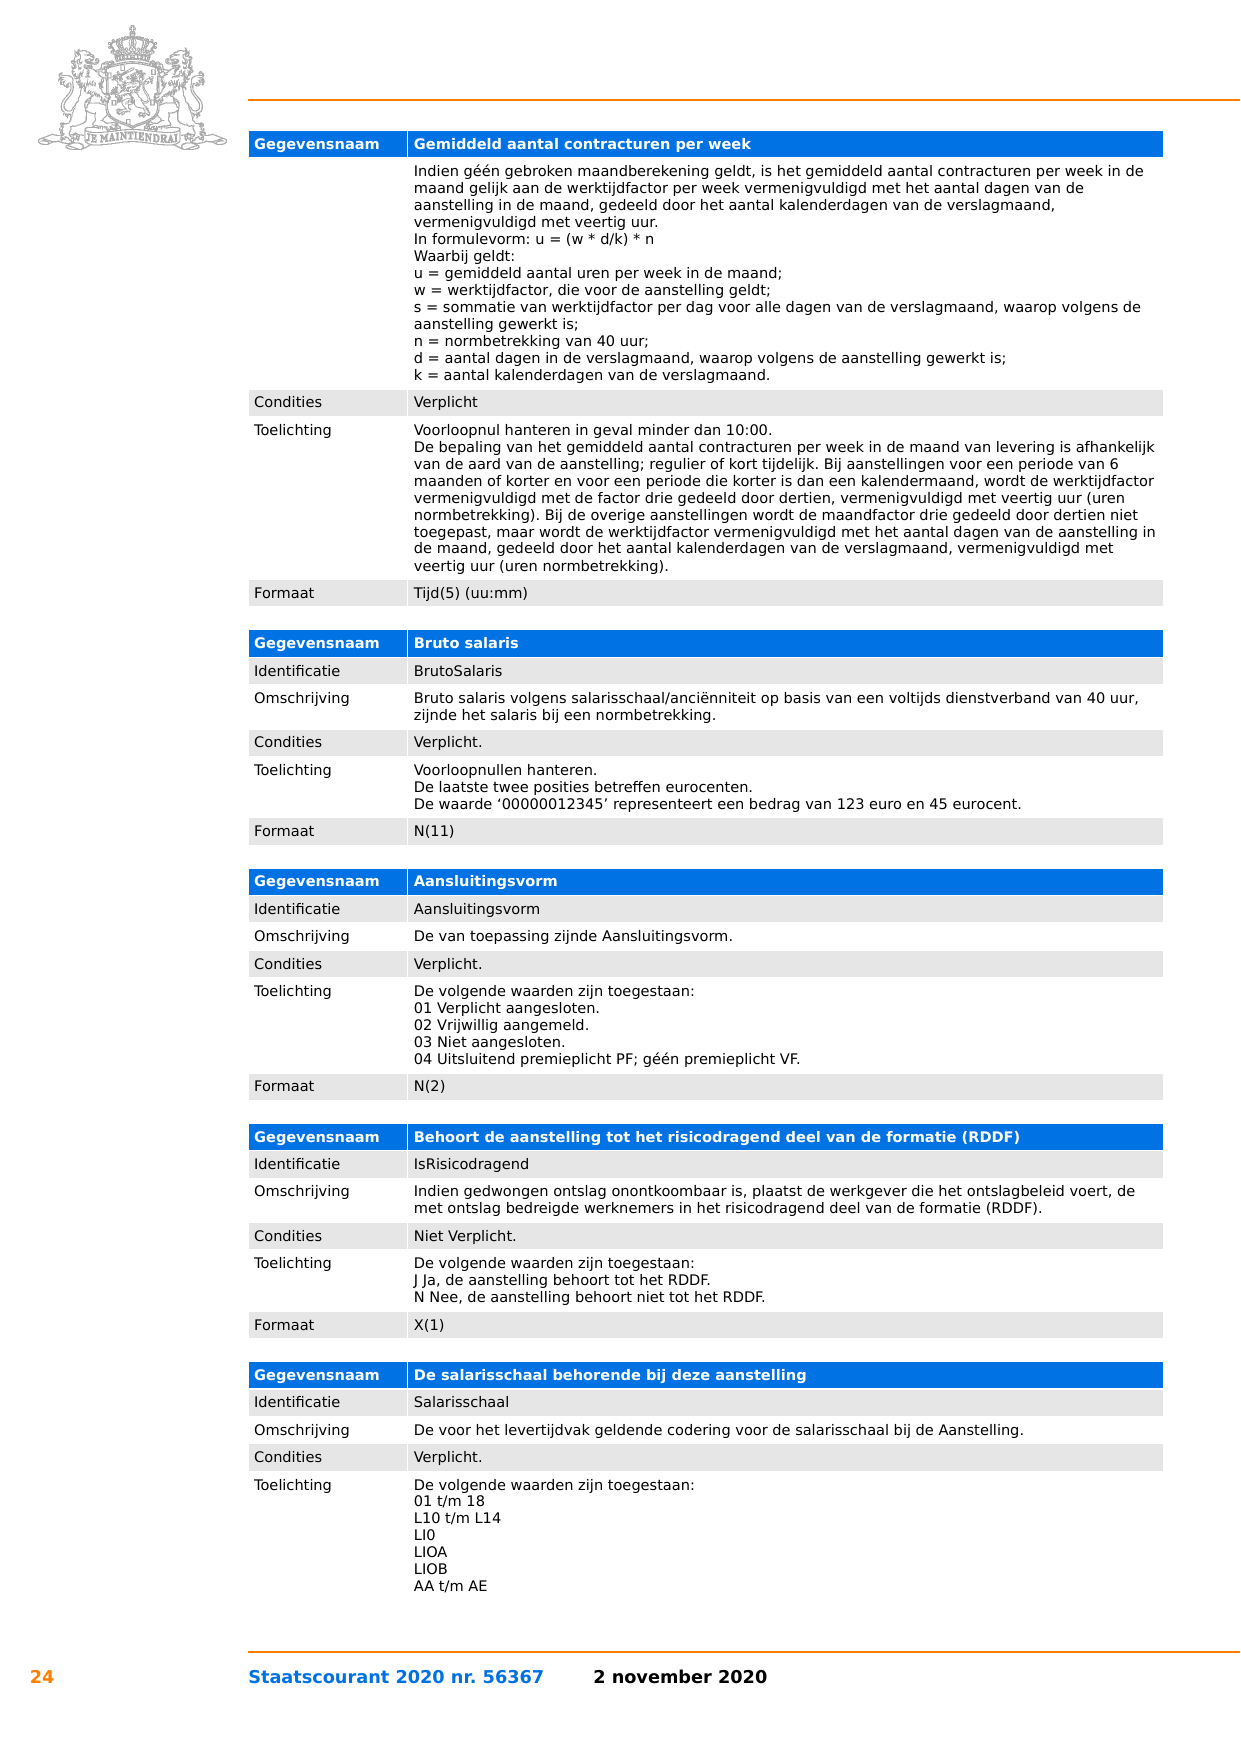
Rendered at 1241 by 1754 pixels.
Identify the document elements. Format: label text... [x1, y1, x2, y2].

table_header Gegevensnaam [249, 869, 407, 895]
table_header Gemiddeld aantal contracturen per week [408, 131, 1163, 157]
table_cell BrutoSalaris [408, 658, 1163, 684]
table_cell Toelichting [249, 757, 407, 817]
table_cell Tijd(5) (uu:mm) [408, 580, 1163, 606]
table_cell Toelichting [249, 1472, 407, 1600]
table_cell Toelichting [249, 978, 407, 1072]
table_cell Formaat [249, 1074, 407, 1100]
table_cell Formaat [249, 580, 407, 606]
table_cell Bruto salaris volgens salarisschaal/anciënniteit op basis van een voltijds dienstverband van 40 uur, zijnde het salaris bij een normbetrekking. [408, 685, 1163, 728]
table_header Aansluitingsvorm [408, 869, 1163, 895]
table_header Gegevensnaam [249, 630, 407, 657]
table_cell Condities [249, 730, 407, 756]
table_cell Verplicht. [408, 730, 1163, 756]
table_header Bruto salaris [408, 630, 1163, 657]
table_cell Indien gedwongen ontslag onontkoombaar is, plaatst de werkgever die het ontslagbeleid voert, de met ontslag bedreigde werknemers in het risicodragend deel van de formatie (RDDF). [408, 1179, 1163, 1222]
table_cell Aansluitingsvorm [408, 896, 1163, 922]
table_header Gegevensnaam [249, 131, 407, 157]
table_cell IsRisicodragend [408, 1151, 1163, 1178]
table_cell Verplicht. [408, 951, 1163, 977]
table_cell X(1) [408, 1312, 1163, 1338]
table_header Behoort de aanstelling tot het risicodragend deel van de formatie (RDDF) [408, 1124, 1163, 1150]
table_cell Condities [249, 1223, 407, 1249]
table_cell Voorloopnul hanteren in geval minder dan 10:00. De bepaling van het gemiddeld aantal contracturen per week in de maand van levering is afhankelijk van de aard van de aanstelling; regulier of kort tijdelijk. Bij aanstellingen voor een periode van 6 maanden of korter en voor een periode die korter is dan een kalendermaand, wordt de werktijdfactor vermenigvuldigd met de factor drie gedeeld door dertien, vermenigvuldigd met veertig uur (uren normbetrekking). Bij de overige aanstellingen wordt de maandfactor drie gedeeld door dertien niet toegepast, maar wordt de werktijdfactor vermenigvuldigd met het aantal dagen van de aanstelling in de maand, gedeeld door het aantal kalenderdagen van de verslagmaand, vermenigvuldigd met veertig uur (uren normbetrekking). [408, 417, 1163, 579]
table_cell Toelichting [249, 1250, 407, 1311]
table_cell Identificatie [249, 1151, 407, 1178]
table_cell N(2) [408, 1074, 1163, 1100]
table_cell Omschrijving [249, 1417, 407, 1443]
table_cell Identificatie [249, 1390, 407, 1416]
table_cell Salarisschaal [408, 1390, 1163, 1416]
table_cell Condities [249, 1444, 407, 1471]
table_cell Condities [249, 951, 407, 977]
table_cell Identificatie [249, 658, 407, 684]
table_cell Formaat [249, 1312, 407, 1338]
table_header Gegevensnaam [249, 1124, 407, 1150]
picture [38, 25, 227, 150]
table_cell N(11) [408, 818, 1163, 845]
table_cell De van toepassing zijnde Aansluitingsvorm. [408, 924, 1163, 950]
table_cell Omschrijving [249, 1179, 407, 1222]
table_cell Toelichting [249, 417, 407, 579]
table_cell Niet Verplicht. [408, 1223, 1163, 1249]
table_cell [249, 158, 407, 388]
table_cell Indien géén gebroken maandberekening geldt, is het gemiddeld aantal contracturen per week in de maand gelijk aan de werktijdfactor per week vermenigvuldigd met het aantal dagen van de aanstelling in de maand, gedeeld door het aantal kalenderdagen van de verslagmaand, vermenigvuldigd met veertig uur. In formulevorm: u = (w * d/k) * n Waarbij geldt: u = gemiddeld aantal uren per week in de maand; w = werktijdfactor, die voor de aanstelling geldt; s = sommatie van werktijdfactor per dag voor alle dagen van de verslagmaand, waarop volgens de aanstelling gewerkt is; n = normbetrekking van 40 uur; d = aantal dagen in de verslagmaand, waarop volgens de aanstelling gewerkt is; k = aantal kalenderdagen van de verslagmaand. [408, 158, 1163, 388]
table_cell Identificatie [249, 896, 407, 922]
table_cell De voor het levertijdvak geldende codering voor de salarisschaal bij de Aanstelling. [408, 1417, 1163, 1443]
table_cell Voorloopnullen hanteren. De laatste twee posities betreffen eurocenten. De waarde ‘00000012345’ representeert een bedrag van 123 euro en 45 eurocent. [408, 757, 1163, 817]
table_cell Formaat [249, 818, 407, 845]
table_cell Omschrijving [249, 685, 407, 728]
table_cell De volgende waarden zijn toegestaan: J Ja, de aanstelling behoort tot het RDDF. N Nee, de aanstelling behoort niet tot het RDDF. [408, 1250, 1163, 1311]
table_cell Verplicht [408, 390, 1163, 416]
table_cell De volgende waarden zijn toegestaan: 01 t/m 18 L10 t/m L14 LI0 LIOA LIOB AA t/m AE [408, 1472, 1163, 1600]
table_cell Condities [249, 390, 407, 416]
table_cell Verplicht. [408, 1444, 1163, 1471]
table_cell Omschrijving [249, 924, 407, 950]
table_header Gegevensnaam [249, 1362, 407, 1388]
table_header De salarisschaal behorende bij deze aanstelling [408, 1362, 1163, 1388]
table_cell De volgende waarden zijn toegestaan: 01 Verplicht aangesloten. 02 Vrijwillig aangemeld. 03 Niet aangesloten. 04 Uitsluitend premieplicht PF; géén premieplicht VF. [408, 978, 1163, 1072]
